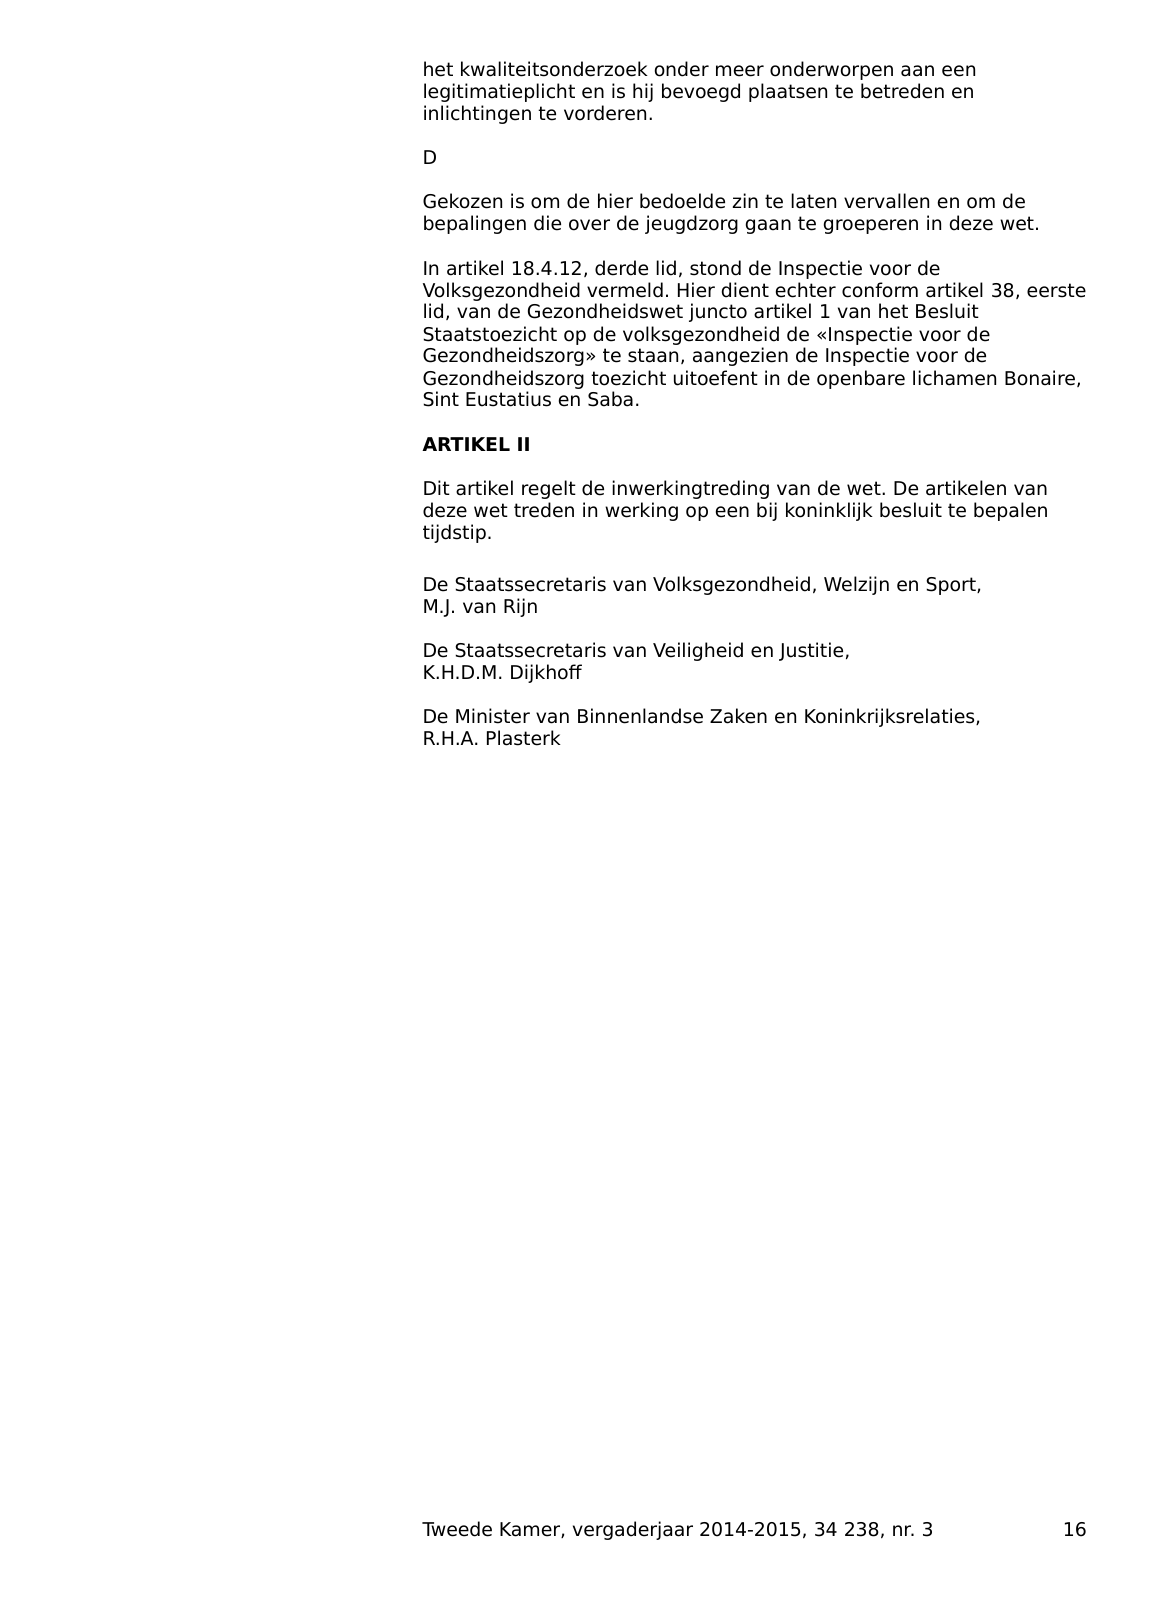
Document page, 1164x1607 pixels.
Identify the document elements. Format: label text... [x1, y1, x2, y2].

subtitle D [422, 147, 1087, 169]
subtitle ARTIKEL II [422, 433, 1087, 456]
text het kwaliteitsonderzoek onder meer onderworpen aan een legitimatieplicht en is hij bevoegd plaatsen te betreden en inlichtingen te vorderen. [422, 59, 1087, 125]
text Dit artikel regelt de inwerkingtreding van de wet. De artikelen van deze wet treden in werking op een bij koninklijk besluit te bepalen tijdstip. [422, 478, 1087, 544]
text De Staatssecretaris van Volksgezondheid, Welzijn en Sport, M.J. van Rijn [422, 574, 1087, 618]
text Gekozen is om de hier bedoelde zin te laten vervallen en om de bepalingen die over de jeugdzorg gaan te groeperen in deze wet. [422, 191, 1087, 235]
text In artikel 18.4.12, derde lid, stond de Inspectie voor de Volksgezondheid vermeld. Hier dient echter conform artikel 38, eerste lid, van de Gezondheidswet juncto artikel 1 van het Besluit Staatstoezicht op de volksgezondheid de «Inspectie voor de Gezondheidszorg» te staan, aangezien de Inspectie voor de Gezondheidszorg toezicht uitoefent in de openbare lichamen Bonaire, Sint Eustatius en Saba. [422, 257, 1087, 411]
text De Minister van Binnenlandse Zaken en Koninkrijksrelaties, R.H.A. Plasterk [422, 706, 1087, 750]
text De Staatssecretaris van Veiligheid en Justitie, K.H.D.M. Dijkhoff [422, 640, 1087, 684]
